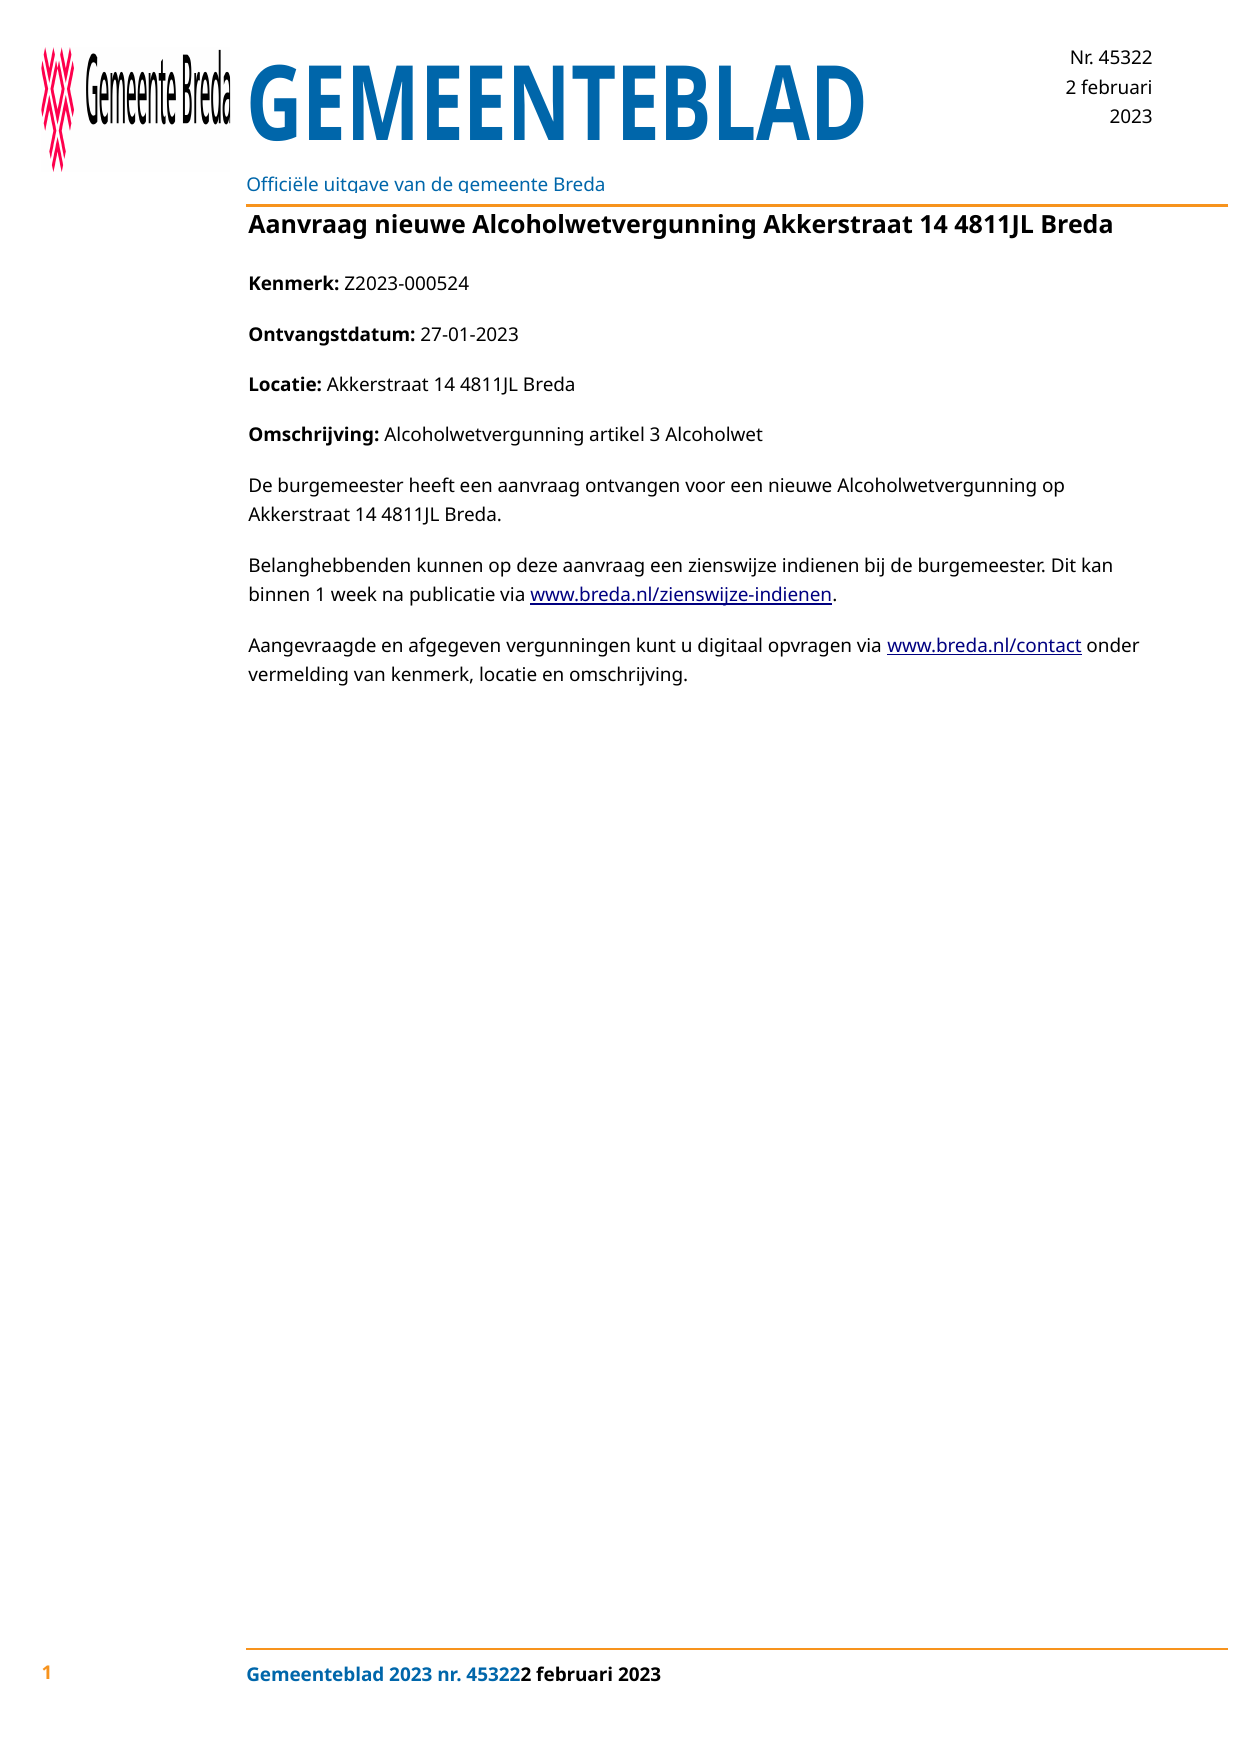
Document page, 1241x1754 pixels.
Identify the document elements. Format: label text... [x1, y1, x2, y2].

text Aangevraagde en afgegeven vergunningen kunt u digitaal opvragen via www.breda.nl/contact onder vermelding van kenmerk, locatie en omschrijving. [248, 632, 1152, 687]
text Omschrijving: Alcoholwetvergunning artikel 3 Alcoholwet [248, 422, 1152, 447]
text Kenmerk: Z2023-000524 [248, 270, 1152, 296]
text De burgemeester heeft een aanvraag ontvangen voor een nieuwe Alcoholwetvergunning op Akkerstraat 14 4811JL Breda. [248, 472, 1152, 527]
text Belanghebbenden kunnen op deze aanvraag een zienswijze indienen bij de burgemeester. Dit kan binnen 1 week na publicatie via www.breda.nl/zienswijze-indienen. [248, 552, 1152, 607]
text Ontvangstdatum: 27-01-2023 [248, 321, 1152, 346]
picture [41, 47, 231, 172]
text Locatie: Akkerstraat 14 4811JL Breda [248, 371, 1152, 397]
text Aanvraag nieuwe Alcoholwetvergunning Akkerstraat 14 4811JL Breda [248, 207, 1152, 241]
